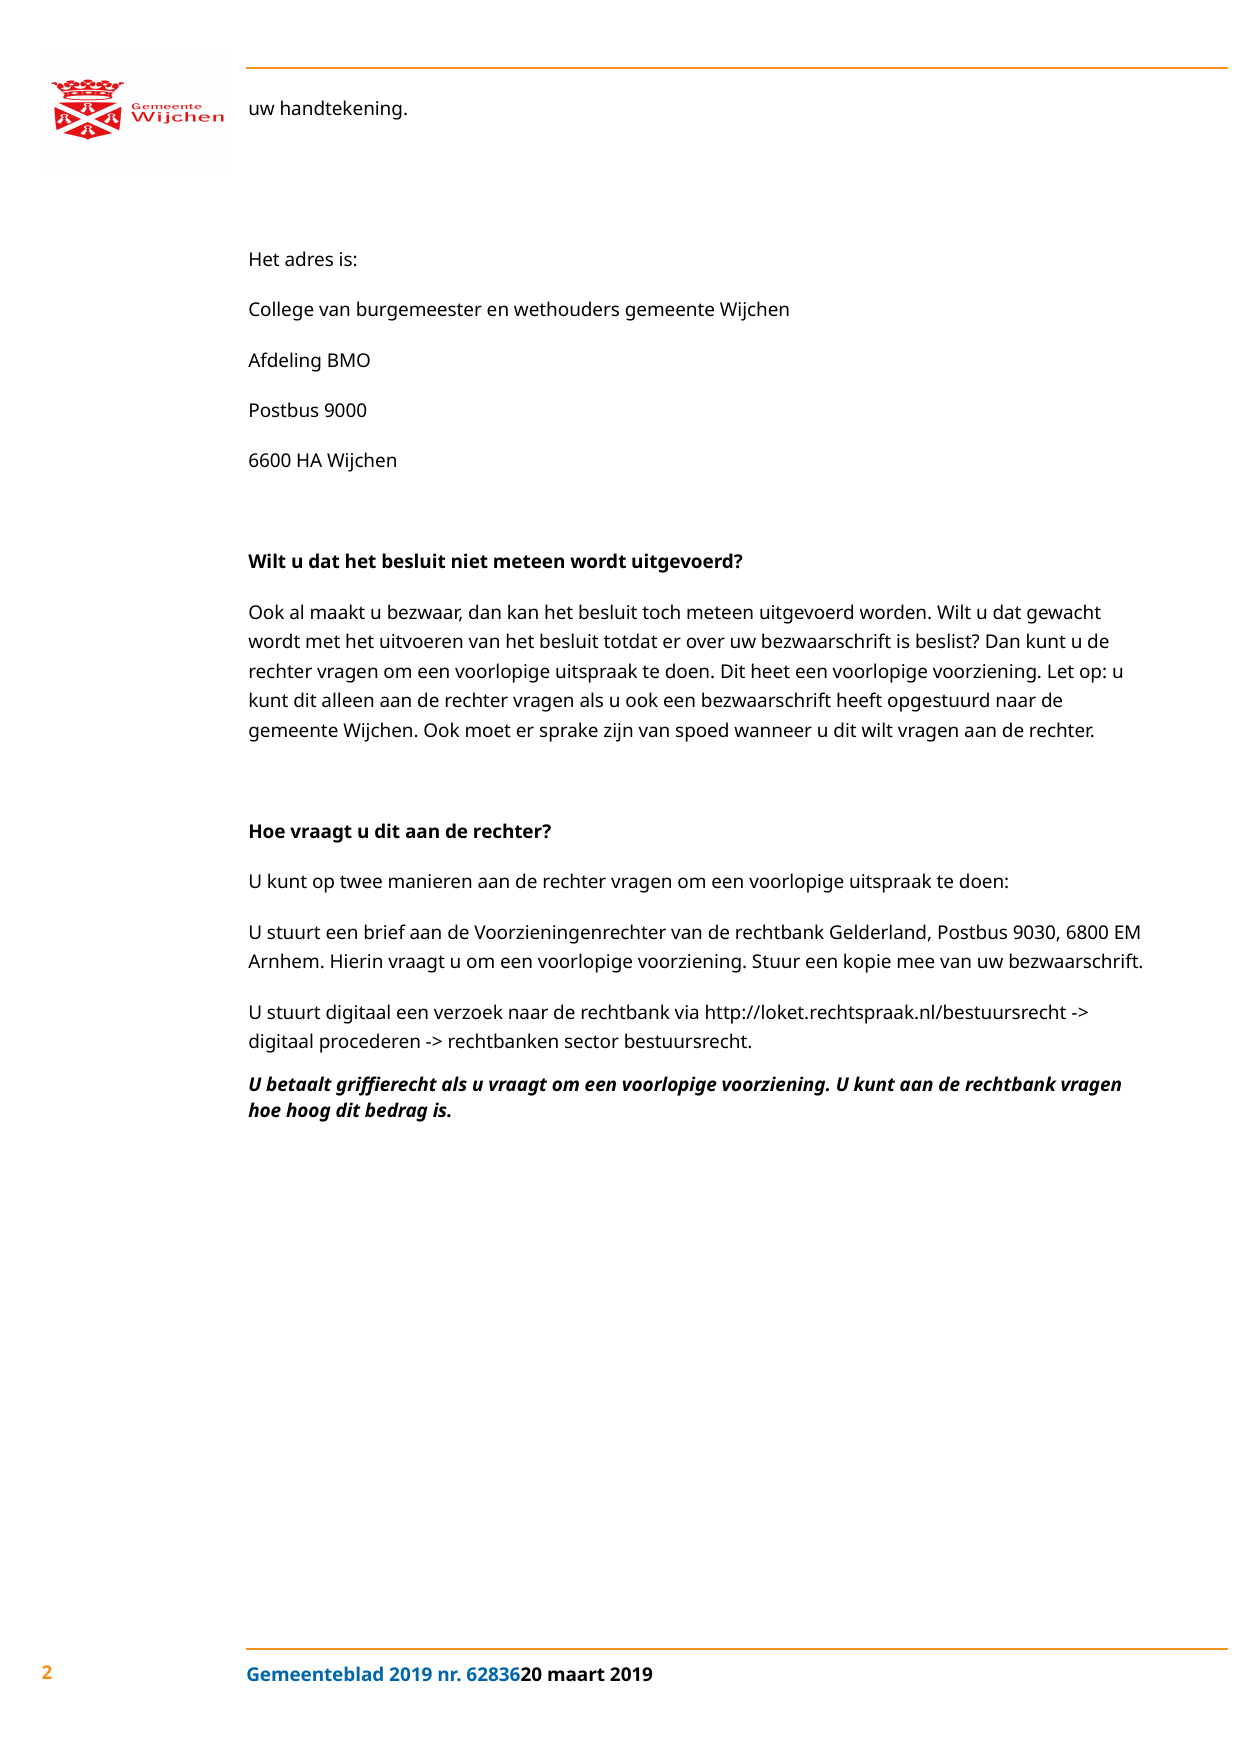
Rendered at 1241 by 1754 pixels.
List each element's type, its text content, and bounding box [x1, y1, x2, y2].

text U kunt op twee manieren aan de rechter vragen om een voorlopige uitspraak te doen: [248, 868, 1152, 894]
text Afdeling BMO [248, 347, 1152, 373]
text U stuurt digitaal een verzoek naar de rechtbank via http://loket.rechtspraak.nl/bestuursrecht -> digitaal procederen -> rechtbanken sector bestuursrecht. [248, 999, 1152, 1054]
text Postbus 9000 [248, 397, 1152, 423]
text 6600 HA Wijchen [248, 448, 1152, 473]
text Hoe vraagt u dit aan de rechter? [248, 818, 1152, 844]
text U betaalt griffierecht als u vraagt om een voorlopige voorziening. U kunt aan de rechtbank vragen hoe hoog dit bedrag is. [248, 1072, 1152, 1123]
text U stuurt een brief aan de Voorzieningenrechter van de rechtbank Gelderland, Postbus 9030, 6800 EM Arnhem. Hierin vraagt u om een voorlopige voorziening. Stuur een kopie mee van uw bezwaarschrift. [248, 919, 1152, 974]
text College van burgemeester en wethouders gemeente Wijchen [248, 296, 1152, 322]
text Wilt u dat het besluit niet meteen wordt uitgevoerd? [248, 548, 1152, 574]
text Ook al maakt u bezwaar, dan kan het besluit toch meteen uitgevoerd worden. Wilt u dat gewacht wordt met het uitvoeren van het besluit totdat er over uw bezwaarschrift is beslist? Dan kunt u de rechter vragen om een voorlopige uitspraak te doen. Dit heet een voorlopige voorziening. Let op: u kunt dit alleen aan de rechter vragen als u ook een bezwaarschrift heeft opgestuurd naar de gemeente Wijchen. Ook moet er sprake zijn van spoed wanneer u dit wilt vragen aan de rechter. [248, 599, 1152, 743]
text Het adres is: [248, 246, 1152, 272]
picture [41, 47, 231, 172]
text uw handtekening. [248, 95, 1152, 121]
